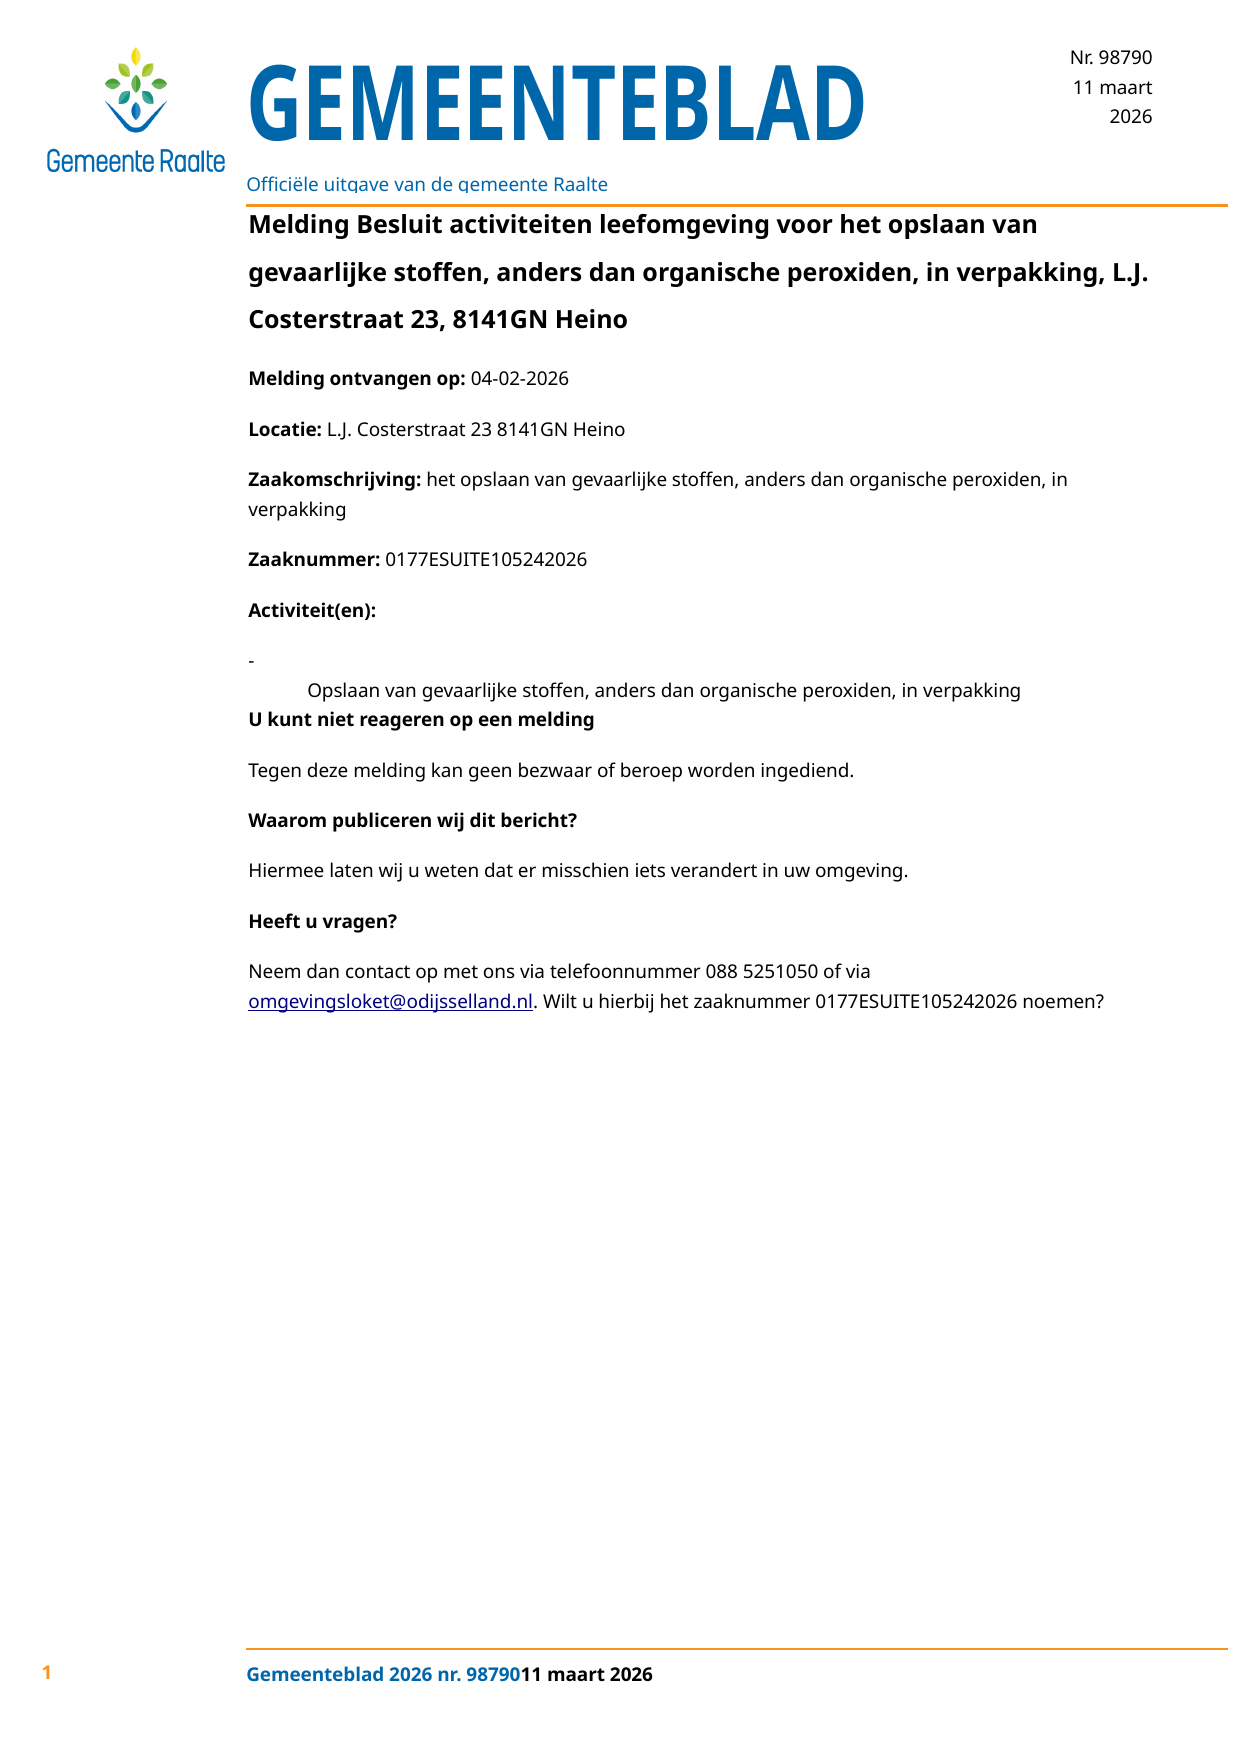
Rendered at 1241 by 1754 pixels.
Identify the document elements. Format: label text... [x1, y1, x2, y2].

text Neem dan contact op met ons via telefoonnummer 088 5251050 of via omgevingsloket@odijsselland.nl. Wilt u hierbij het zaaknummer 0177ESUITE105242026 noemen? [248, 958, 1152, 1014]
text U kunt niet reageren op een melding [248, 706, 1152, 732]
text Melding ontvangen op: 04-02-2026 [248, 366, 1152, 391]
text Zaakomschrijving: het opslaan van gevaarlijke stoffen, anders dan organische peroxiden, in verpakking [248, 466, 1152, 522]
text Heeft u vragen? [248, 908, 1152, 934]
text Hiermee laten wij u weten dat er misschien iets verandert in uw omgeving. [248, 858, 1152, 883]
text Tegen deze melding kan geen bezwaar of beroep worden ingediend. [248, 757, 1152, 782]
text Waarom publiceren wij dit bericht? [248, 807, 1152, 833]
text Activiteit(en): [248, 597, 1152, 622]
picture [41, 47, 231, 172]
text Locatie: L.J. Costerstraat 23 8141GN Heino [248, 416, 1152, 442]
list Opslaan van gevaarlijke stoffen, anders dan organische peroxiden, in verpakking [248, 677, 1152, 702]
text Zaaknummer: 0177ESUITE105242026 [248, 546, 1152, 572]
text Melding Besluit activiteiten leefomgeving voor het opslaan van gevaarlijke stoffen, anders dan organische peroxiden, in verpakking, L.J. Costerstraat 23, 8141GN Heino [248, 207, 1152, 336]
